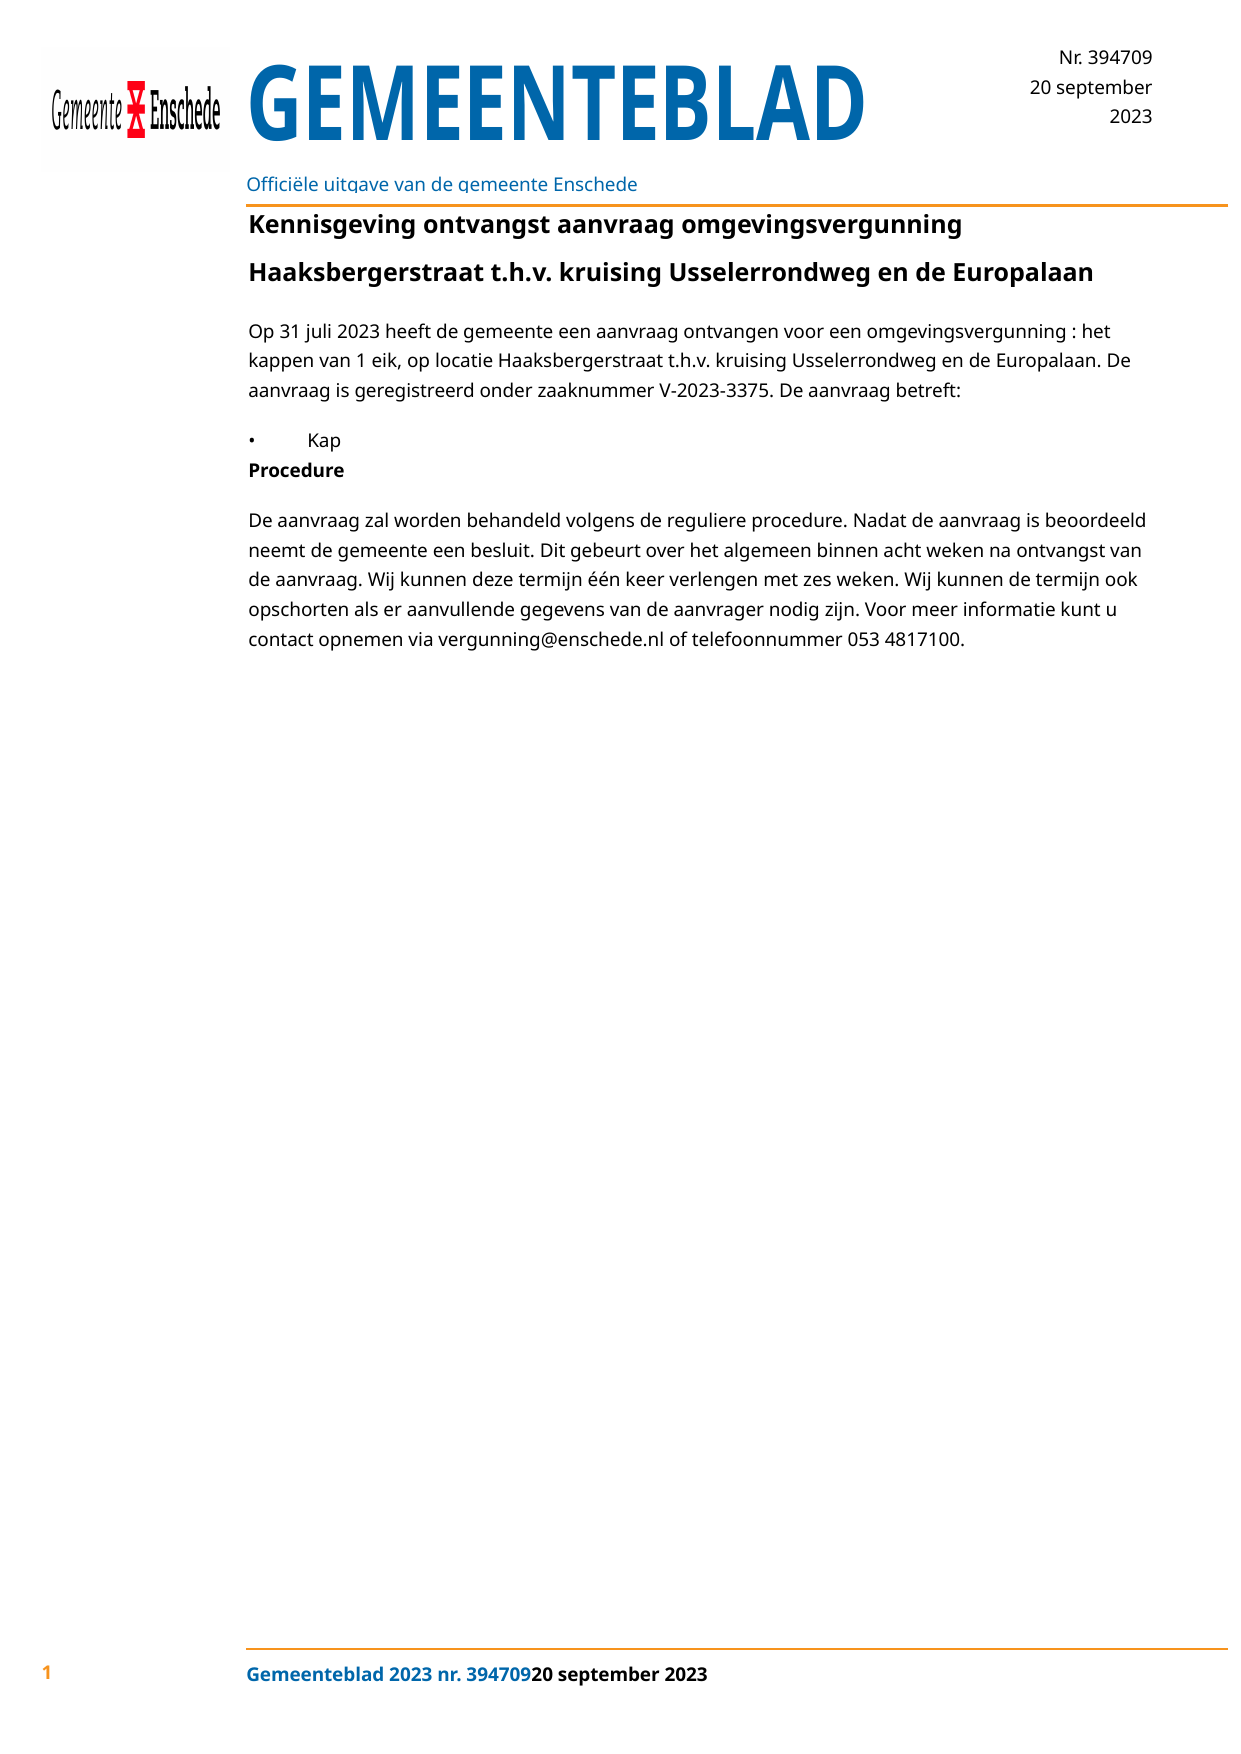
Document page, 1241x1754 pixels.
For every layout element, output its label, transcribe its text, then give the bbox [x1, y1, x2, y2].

text Kennisgeving ontvangst aanvraag omgevingsvergunning Haaksbergerstraat t.h.v. kruising Usselerrondweg en de Europalaan [248, 207, 1152, 288]
list Kap [248, 427, 1152, 453]
text De aanvraag zal worden behandeld volgens de reguliere procedure. Nadat de aanvraag is beoordeeld neemt de gemeente een besluit. Dit gebeurt over het algemeen binnen acht weken na ontvangst van de aanvraag. Wij kunnen deze termijn één keer verlengen met zes weken. Wij kunnen de termijn ook opschorten als er aanvullende gegevens van de aanvrager nodig zijn. Voor meer informatie kunt u contact opnemen via vergunning@enschede.nl of telefoonnummer 053 4817100. [248, 507, 1152, 652]
text Op 31 juli 2023 heeft de gemeente een aanvraag ontvangen voor een omgevingsvergunning : het kappen van 1 eik, op locatie Haaksbergerstraat t.h.v. kruising Usselerrondweg en de Europalaan. De aanvraag is geregistreerd onder zaaknummer V-2023-3375. De aanvraag betreft: [248, 318, 1152, 403]
picture [41, 47, 231, 172]
text Procedure [248, 457, 1152, 483]
